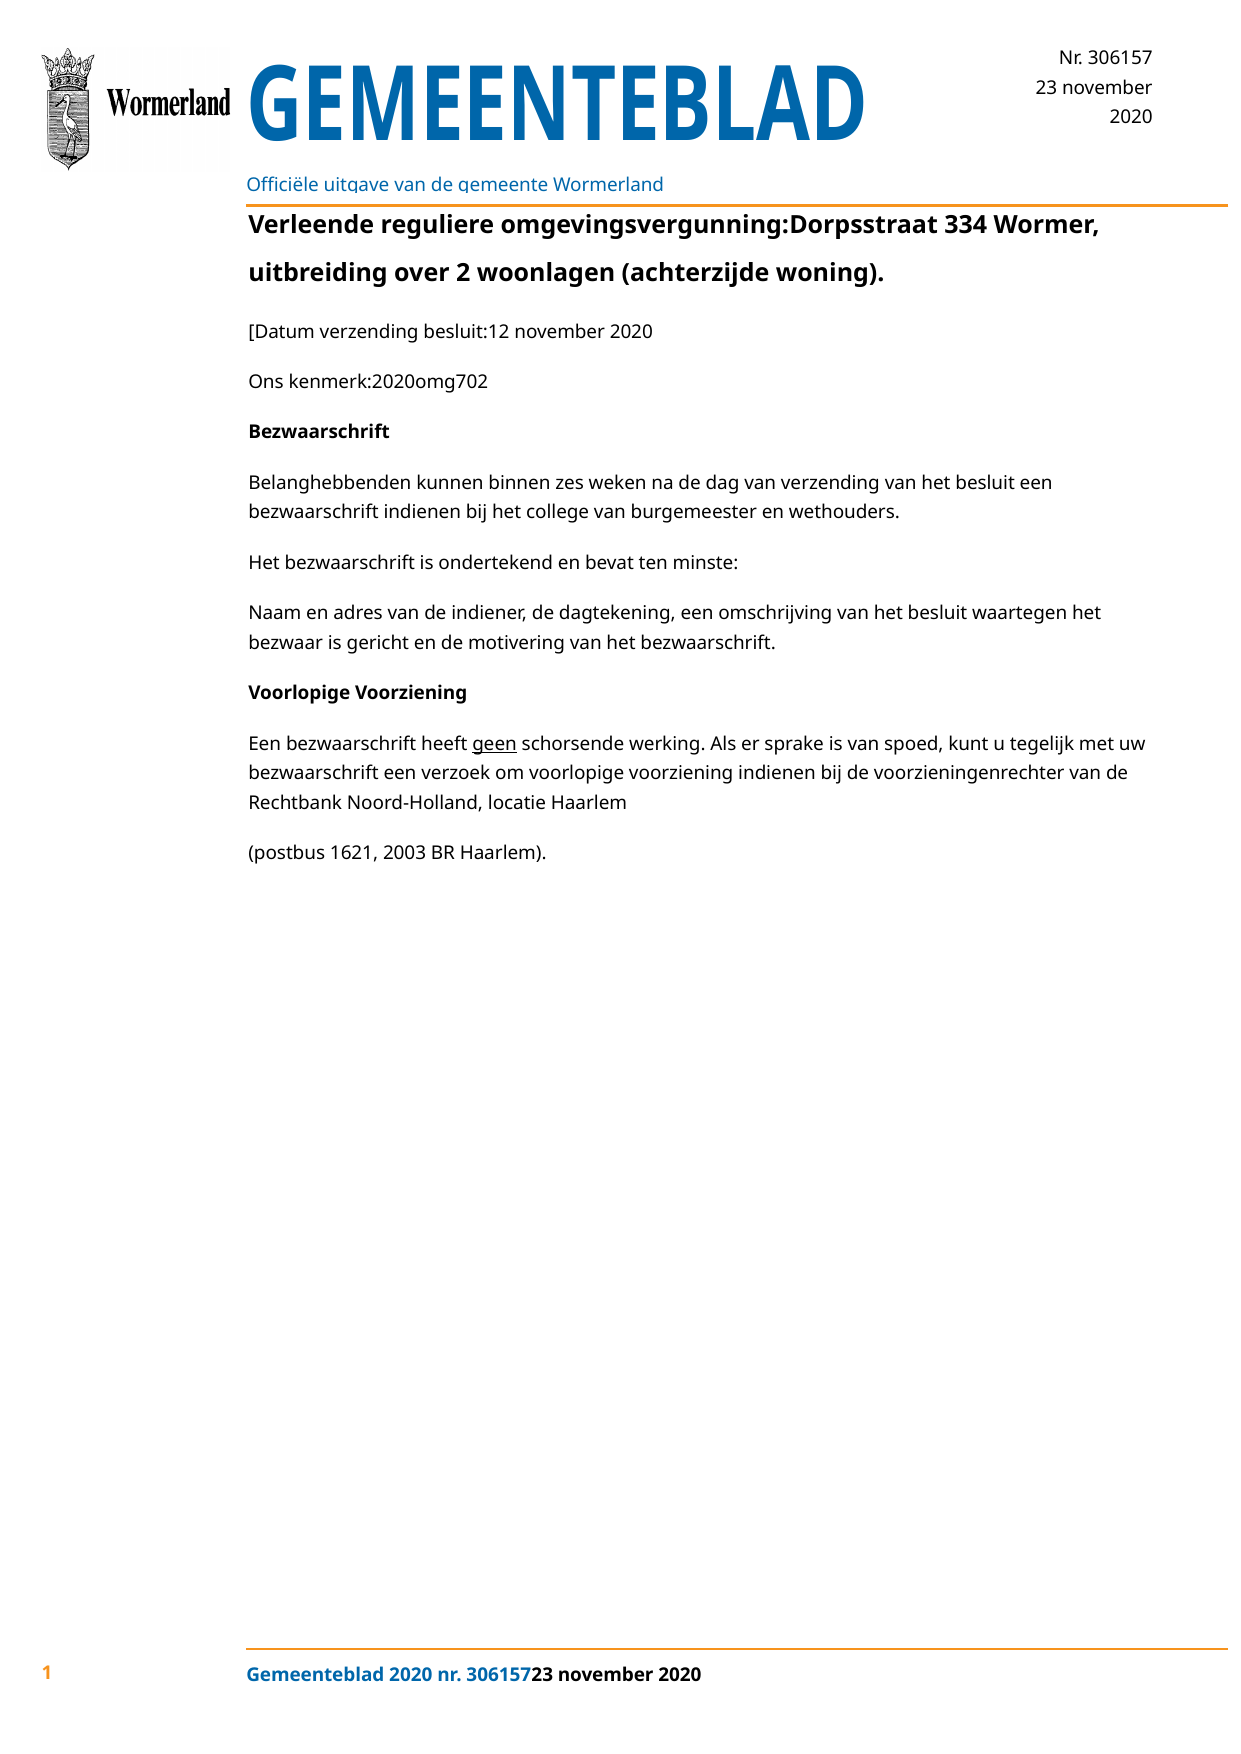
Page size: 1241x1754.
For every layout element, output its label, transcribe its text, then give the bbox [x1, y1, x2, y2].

text Bezwaarschrift [248, 419, 1152, 444]
text Voorlopige Voorziening [248, 679, 1152, 705]
picture [41, 47, 231, 172]
text Een bezwaarschrift heeft geen schorsende werking. Als er sprake is van spoed, kunt u tegelijk met uw bezwaarschrift een verzoek om voorlopige voorziening indienen bij de voorzieningenrechter van de Rechtbank Noord-Holland, locatie Haarlem [248, 730, 1152, 815]
text Naam en adres van de indiener, de dagtekening, een omschrijving van het besluit waartegen het bezwaar is gericht en de motivering van het bezwaarschrift. [248, 599, 1152, 655]
text [Datum verzending besluit:12 november 2020 [248, 318, 1152, 344]
text Ons kenmerk:2020omg702 [248, 368, 1152, 394]
text Het bezwaarschrift is ondertekend en bevat ten minste: [248, 549, 1152, 575]
text (postbus 1621, 2003 BR Haarlem). [248, 839, 1152, 865]
text Belanghebbenden kunnen binnen zes weken na de dag van verzending van het besluit een bezwaarschrift indienen bij het college van burgemeester en wethouders. [248, 469, 1152, 524]
text Verleende reguliere omgevingsvergunning:Dorpsstraat 334 Wormer, uitbreiding over 2 woonlagen (achterzijde woning). [248, 207, 1152, 288]
